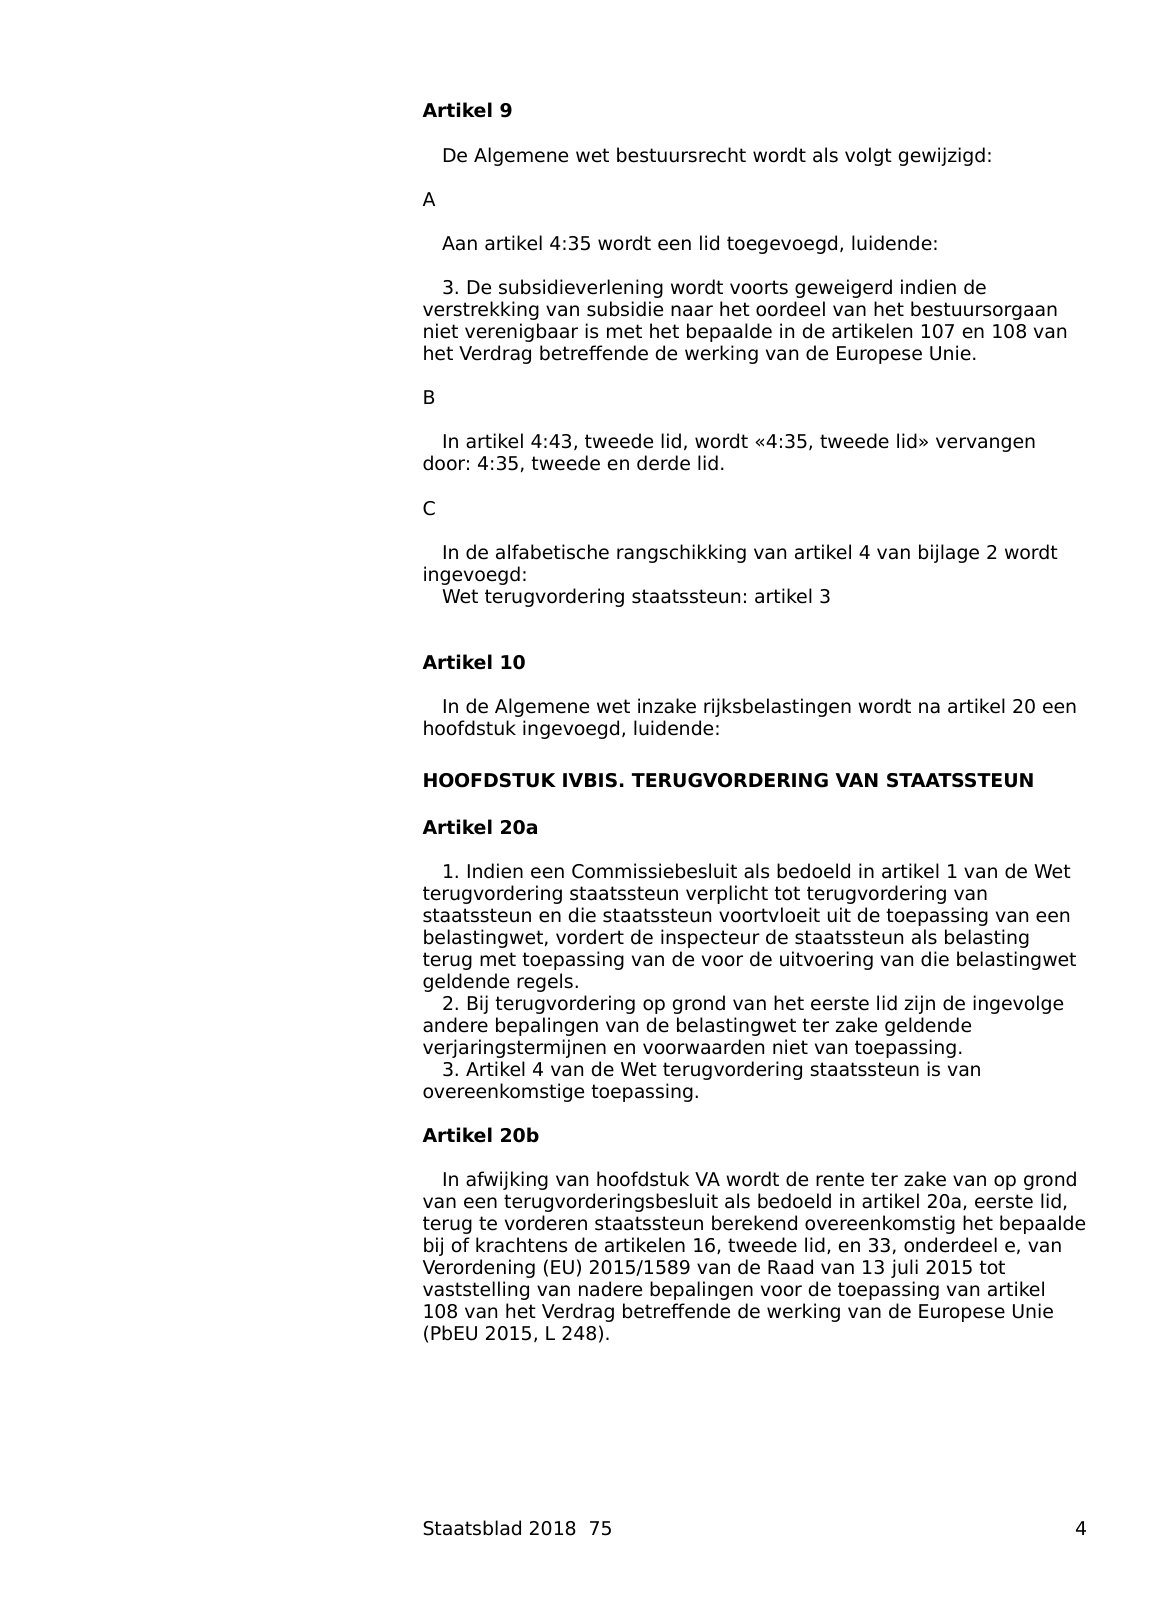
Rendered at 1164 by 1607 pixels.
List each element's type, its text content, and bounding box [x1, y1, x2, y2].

subtitle Artikel 20a [422, 817, 1087, 839]
subtitle Artikel 9 [422, 100, 1087, 122]
text 3. De subsidieverlening wordt voorts geweigerd indien de verstrekking van subsidie naar het oordeel van het bestuursorgaan niet verenigbaar is met het bepaalde in de artikelen 107 en 108 van het Verdrag betreffende de werking van de Europese Unie. [422, 277, 1087, 365]
text C [422, 497, 1087, 519]
text 1. Indien een Commissiebesluit als bedoeld in artikel 1 van de Wet terugvordering staatssteun verplicht tot terugvordering van staatssteun en die staatssteun voortvloeit uit de toepassing van een belastingwet, vordert de inspecteur de staatssteun als belasting terug met toepassing van de voor de uitvoering van die belastingwet geldende regels. [422, 861, 1087, 993]
subtitle Artikel 20b [422, 1125, 1087, 1147]
subtitle Artikel 10 [422, 652, 1087, 674]
text Wet terugvordering staatssteun: artikel 3 [422, 586, 1087, 608]
text 3. Artikel 4 van de Wet terugvordering staatssteun is van overeenkomstige toepassing. [422, 1059, 1087, 1103]
text De Algemene wet bestuursrecht wordt als volgt gewijzigd: [422, 144, 1087, 167]
text In de Algemene wet inzake rijksbelastingen wordt na artikel 20 een hoofdstuk ingevoegd, luidende: [422, 696, 1087, 740]
text Aan artikel 4:35 wordt een lid toegevoegd, luidende: [422, 233, 1087, 255]
text In de alfabetische rangschikking van artikel 4 van bijlage 2 wordt ingevoegd: [422, 542, 1087, 586]
text 2. Bij terugvordering op grond van het eerste lid zijn de ingevolge andere bepalingen van de belastingwet ter zake geldende verjaringstermijnen en voorwaarden niet van toepassing. [422, 993, 1087, 1059]
text In artikel 4:43, tweede lid, wordt «4:35, tweede lid» vervangen door: 4:35, tweede en derde lid. [422, 431, 1087, 475]
text A [422, 189, 1087, 211]
text In afwijking van hoofdstuk VA wordt de rente ter zake van op grond van een terugvorderingsbesluit als bedoeld in artikel 20a, eerste lid, terug te vorderen staatssteun berekend overeenkomstig het bepaalde bij of krachtens de artikelen 16, tweede lid, en 33, onderdeel e, van Verordening (EU) 2015/1589 van de Raad van 13 juli 2015 tot vaststelling van nadere bepalingen voor de toepassing van artikel 108 van het Verdrag betreffende de werking van de Europese Unie (PbEU 2015, L 248). [422, 1169, 1087, 1345]
subtitle HOOFDSTUK IVBIS. TERUGVORDERING VAN STAATSSTEUN [422, 770, 1087, 792]
text B [422, 387, 1087, 409]
